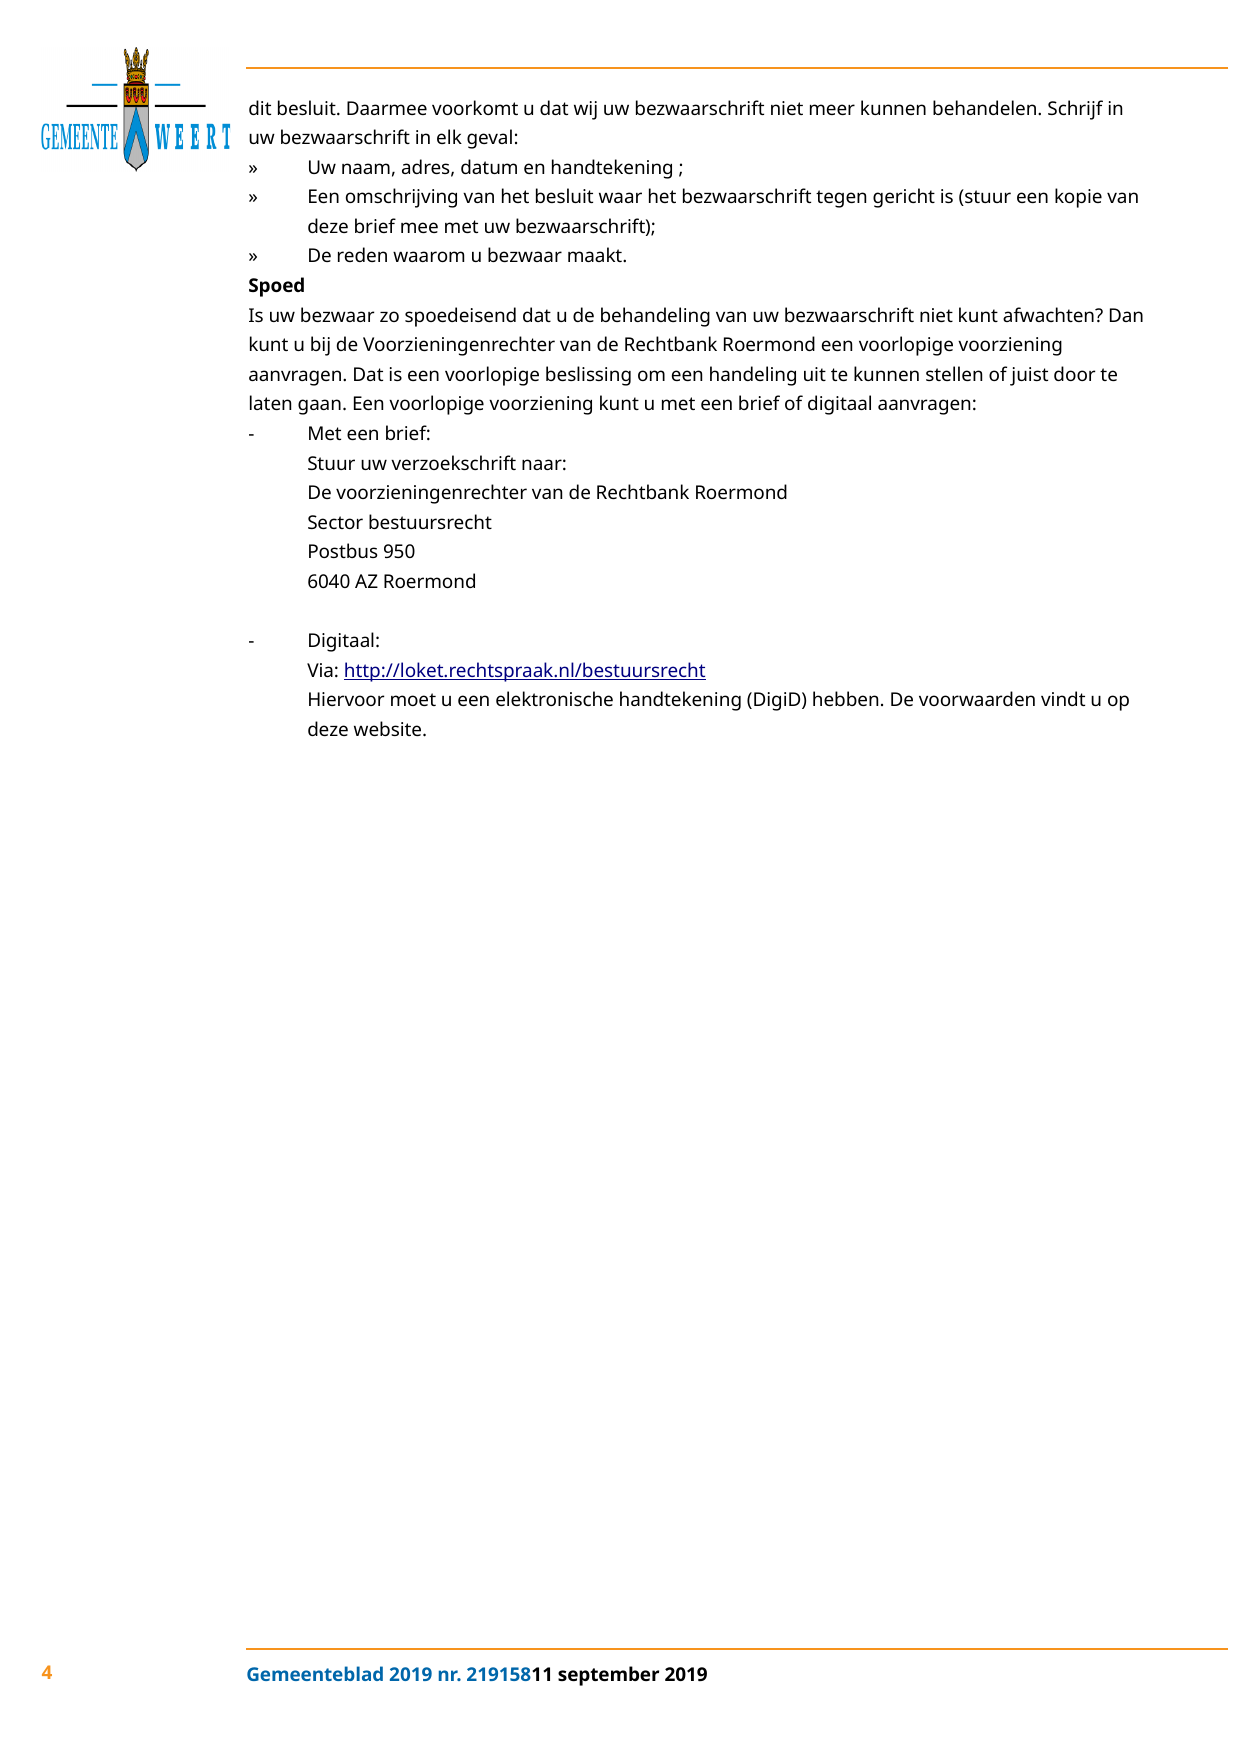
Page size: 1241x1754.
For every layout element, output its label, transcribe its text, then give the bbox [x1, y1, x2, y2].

list Postbus 950 [248, 538, 1152, 564]
list 6040 AZ Roermond [248, 568, 1152, 594]
text Is uw bezwaar zo spoedeisend dat u de behandeling van uw bezwaarschrift niet kunt afwachten? Dan kunt u bij de Voorzieningenrechter van de Rechtbank Roermond een voorlopige voorziening aanvragen. Dat is een voorlopige beslissing om een handeling uit te kunnen stellen of juist door te laten gaan. Een voorlopige voorziening kunt u met een brief of digitaal aanvragen: [248, 302, 1152, 416]
picture [41, 47, 231, 172]
list Sector bestuursrecht [248, 509, 1152, 535]
list Stuur uw verzoekschrift naar: [248, 450, 1152, 476]
text Spoed [248, 272, 1152, 298]
list Via: http://loket.rechtspraak.nl/bestuursrecht [248, 657, 1152, 683]
list Digitaal: [248, 627, 1152, 653]
list Een omschrijving van het besluit waar het bezwaarschrift tegen gericht is (stuur een kopie van deze brief mee met uw bezwaarschrift); [248, 183, 1152, 239]
list Met een brief: [248, 420, 1152, 446]
list Uw naam, adres, datum en handtekening ; [248, 154, 1152, 180]
text dit besluit. Daarmee voorkomt u dat wij uw bezwaarschrift niet meer kunnen behandelen. Schrijf in uw bezwaarschrift in elk geval: [248, 95, 1152, 150]
list Hiervoor moet u een elektronische handtekening (DigiD) hebben. De voorwaarden vindt u op deze website. [248, 686, 1152, 742]
list De voorzieningenrechter van de Rechtbank Roermond [248, 479, 1152, 505]
list De reden waarom u bezwaar maakt. [248, 243, 1152, 268]
